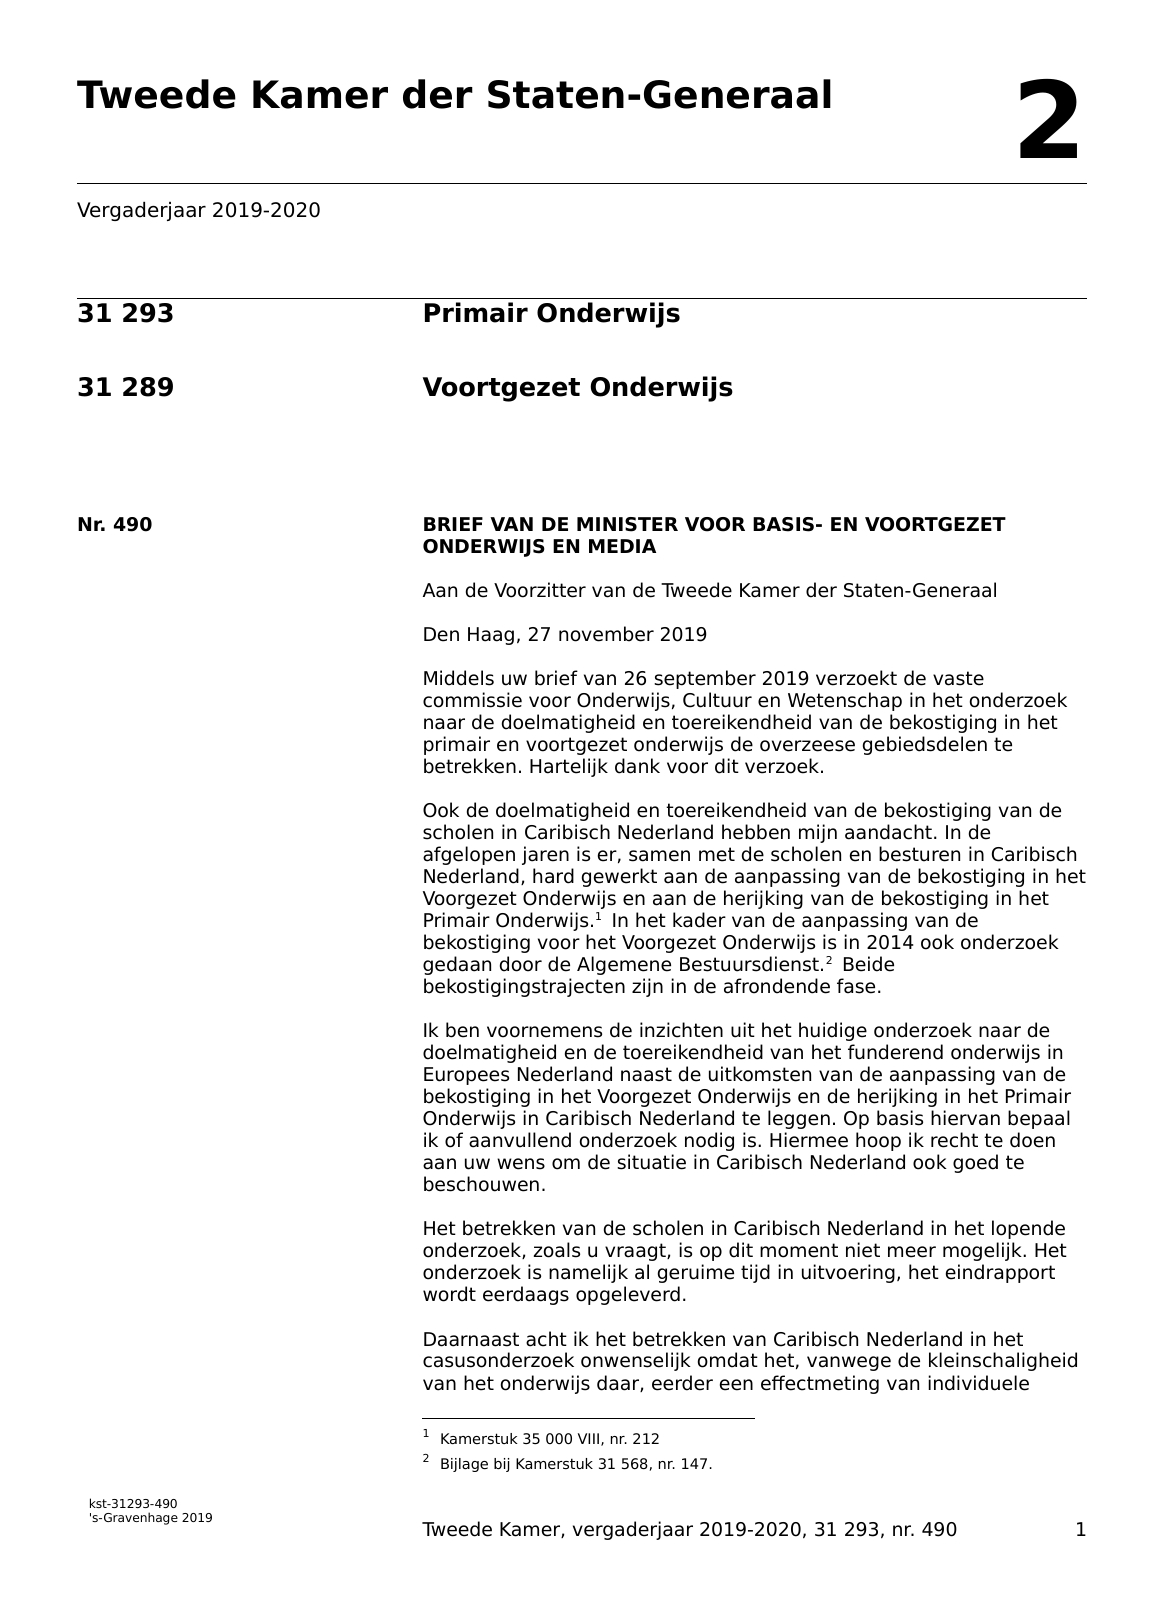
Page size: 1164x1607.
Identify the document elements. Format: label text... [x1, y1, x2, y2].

subtitle Nr. 490 BRIEF VAN DE MINISTER VOOR BASIS- EN VOORTGEZET ONDERWIJS EN MEDIA [77, 514, 1087, 558]
table_header 2 [886, 59, 1087, 183]
text Aan de Voorzitter van de Tweede Kamer der Staten-Generaal [422, 580, 1087, 602]
text Ook de doelmatigheid en toereikendheid van de bekostiging van de scholen in Caribisch Nederland hebben mijn aandacht. In de afgelopen jaren is er, samen met de scholen en besturen in Caribisch Nederland, hard gewerkt aan de aanpassing van de bekostiging in het Voorgezet Onderwijs en aan de herijking van de bekostiging in het Primair Onderwijs. In het kader van de aanpassing van de bekostiging voor het Voorgezet Onderwijs is in 2014 ook onderzoek gedaan door de Algemene Bestuursdienst. Beide bekostigingstrajecten zijn in de afrondende fase. [422, 800, 1087, 998]
text Den Haag, 27 november 2019 [422, 624, 1087, 646]
subtitle 31 289 Voortgezet Onderwijs [77, 373, 1087, 403]
text Daarnaast acht ik het betrekken van Caribisch Nederland in het casusonderzoek onwenselijk omdat het, vanwege de kleinschaligheid van het onderwijs daar, eerder een effectmeting van individuele [422, 1328, 1087, 1394]
text Ik ben voornemens de inzichten uit het huidige onderzoek naar de doelmatigheid en de toereikendheid van het funderend onderwijs in Europees Nederland naast de uitkomsten van de aanpassing van de bekostiging in het Voorgezet Onderwijs en de herijking in het Primair Onderwijs in Caribisch Nederland te leggen. Op basis hiervan bepaal ik of aanvullend onderzoek nodig is. Hiermee hoop ik recht te doen aan uw wens om de situatie in Caribisch Nederland ook goed te beschouwen. [422, 1020, 1087, 1196]
text kst-31293-490 [88, 1497, 323, 1511]
text Middels uw brief van 26 september 2019 verzoekt de vaste commissie voor Onderwijs, Cultuur en Wetenschap in het onderzoek naar de doelmatigheid en toereikendheid van de bekostiging in het primair en voortgezet onderwijs de overzeese gebiedsdelen te betrekken. Hartelijk dank voor dit verzoek. [422, 668, 1087, 778]
table_cell Vergaderjaar 2019-2020 [77, 184, 1087, 298]
subtitle 31 293 Primair Onderwijs [77, 299, 1087, 329]
table_header Tweede Kamer der Staten-Generaal [77, 59, 886, 183]
text Kamerstuk 35 000 VIII, nr. 212 [422, 1427, 1087, 1449]
text Het betrekken van de scholen in Caribisch Nederland in het lopende onderzoek, zoals u vraagt, is op dit moment niet meer mogelijk. Het onderzoek is namelijk al geruime tijd in uitvoering, het eindrapport wordt eerdaags opgeleverd. [422, 1218, 1087, 1306]
text 's-Gravenhage 2019 [88, 1511, 323, 1525]
text Bijlage bij Kamerstuk 31 568, nr. 147. [422, 1452, 1087, 1474]
